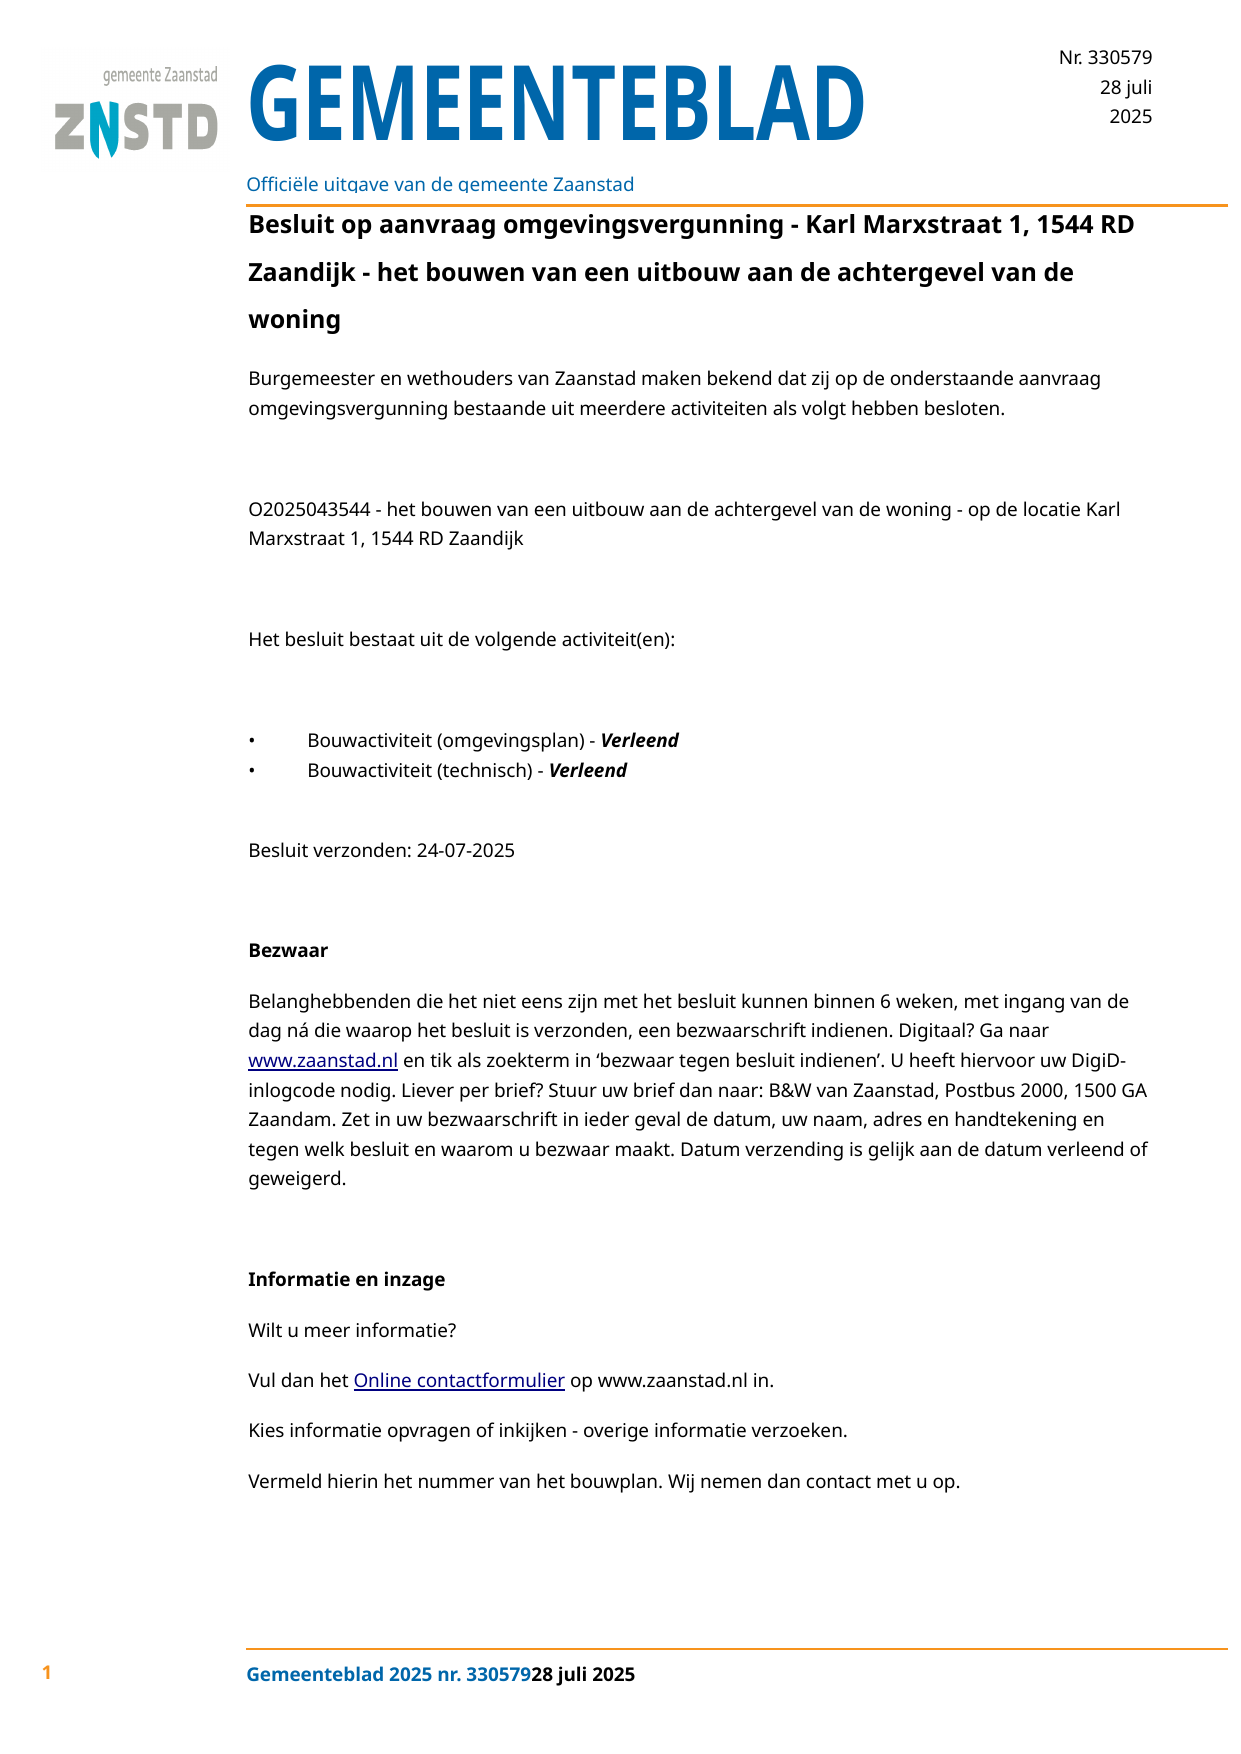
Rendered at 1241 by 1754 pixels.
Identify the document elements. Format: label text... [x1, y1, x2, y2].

text Belanghebbenden die het niet eens zijn met het besluit kunnen binnen 6 weken, met ingang van de dag ná die waarop het besluit is verzonden, een bezwaarschrift indienen. Digitaal? Ga naar www.zaanstad.nl en tik als zoekterm in ‘bezwaar tegen besluit indienen’. U heeft hiervoor uw DigiD-inlogcode nodig. Liever per brief? Stuur uw brief dan naar: B&W van Zaanstad, Postbus 2000, 1500 GA Zaandam. Zet in uw bezwaarschrift in ieder geval de datum, uw naam, adres en handtekening en tegen welk besluit en waarom u bezwaar maakt. Datum verzending is gelijk aan de datum verleend of geweigerd. [248, 988, 1152, 1191]
text Kies informatie opvragen of inkijken - overige informatie verzoeken. [248, 1418, 1152, 1443]
text O2025043544 - het bouwen van een uitbouw aan de achtergevel van de woning - op de locatie Karl Marxstraat 1, 1544 RD Zaandijk [248, 496, 1152, 551]
text Vul dan het Online contactformulier op www.zaanstad.nl in. [248, 1367, 1152, 1393]
text Bezwaar [248, 938, 1152, 963]
text Informatie en inzage [248, 1266, 1152, 1292]
text Wilt u meer informatie? [248, 1317, 1152, 1342]
list Bouwactiviteit (omgevingsplan) - Verleend [248, 727, 1152, 753]
text Besluit verzonden: 24-07-2025 [248, 837, 1152, 862]
text Het besluit bestaat uit de volgende activiteit(en): [248, 626, 1152, 652]
list Bouwactiviteit (technisch) - Verleend [248, 757, 1152, 782]
text Besluit op aanvraag omgevingsvergunning - Karl Marxstraat 1, 1544 RD Zaandijk - het bouwen van een uitbouw aan de achtergevel van de woning [248, 207, 1152, 336]
text Vermeld hierin het nummer van het bouwplan. Wij nemen dan contact met u op. [248, 1468, 1152, 1494]
text Burgemeester en wethouders van Zaanstad maken bekend dat zij op de onderstaande aanvraag omgevingsvergunning bestaande uit meerdere activiteiten als volgt hebben besloten. [248, 366, 1152, 421]
picture [41, 47, 231, 172]
